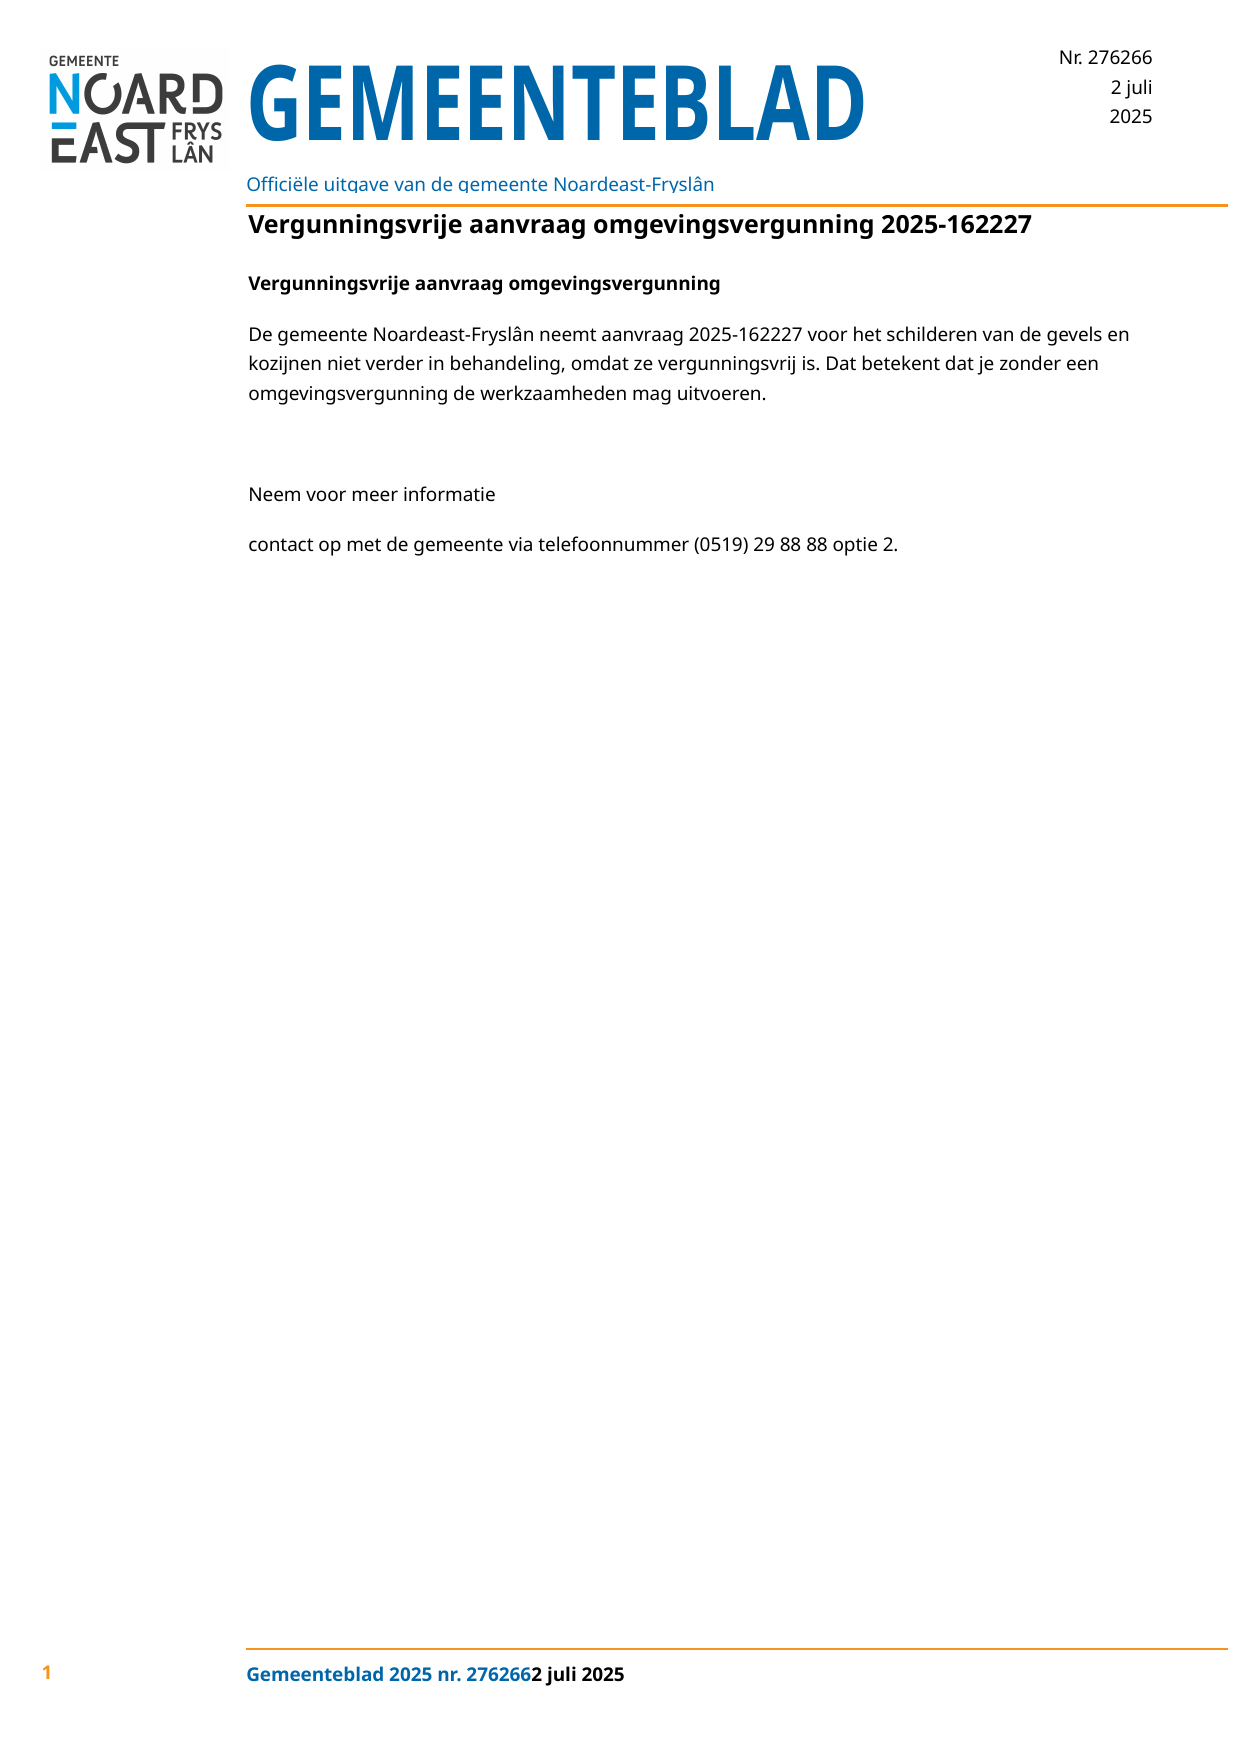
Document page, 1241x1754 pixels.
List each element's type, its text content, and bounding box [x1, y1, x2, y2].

picture [41, 47, 231, 172]
text contact op met de gemeente via telefoonnummer (0519) 29 88 88 optie 2. [248, 531, 1152, 557]
text Vergunningsvrije aanvraag omgevingsvergunning 2025-162227 [248, 207, 1152, 241]
text Vergunningsvrije aanvraag omgevingsvergunning [248, 270, 1152, 296]
text De gemeente Noardeast-Fryslân neemt aanvraag 2025-162227 voor het schilderen van de gevels en kozijnen niet verder in behandeling, omdat ze vergunningsvrij is. Dat betekent dat je zonder een omgevingsvergunning de werkzaamheden mag uitvoeren. [248, 321, 1152, 406]
text Neem voor meer informatie [248, 481, 1152, 506]
